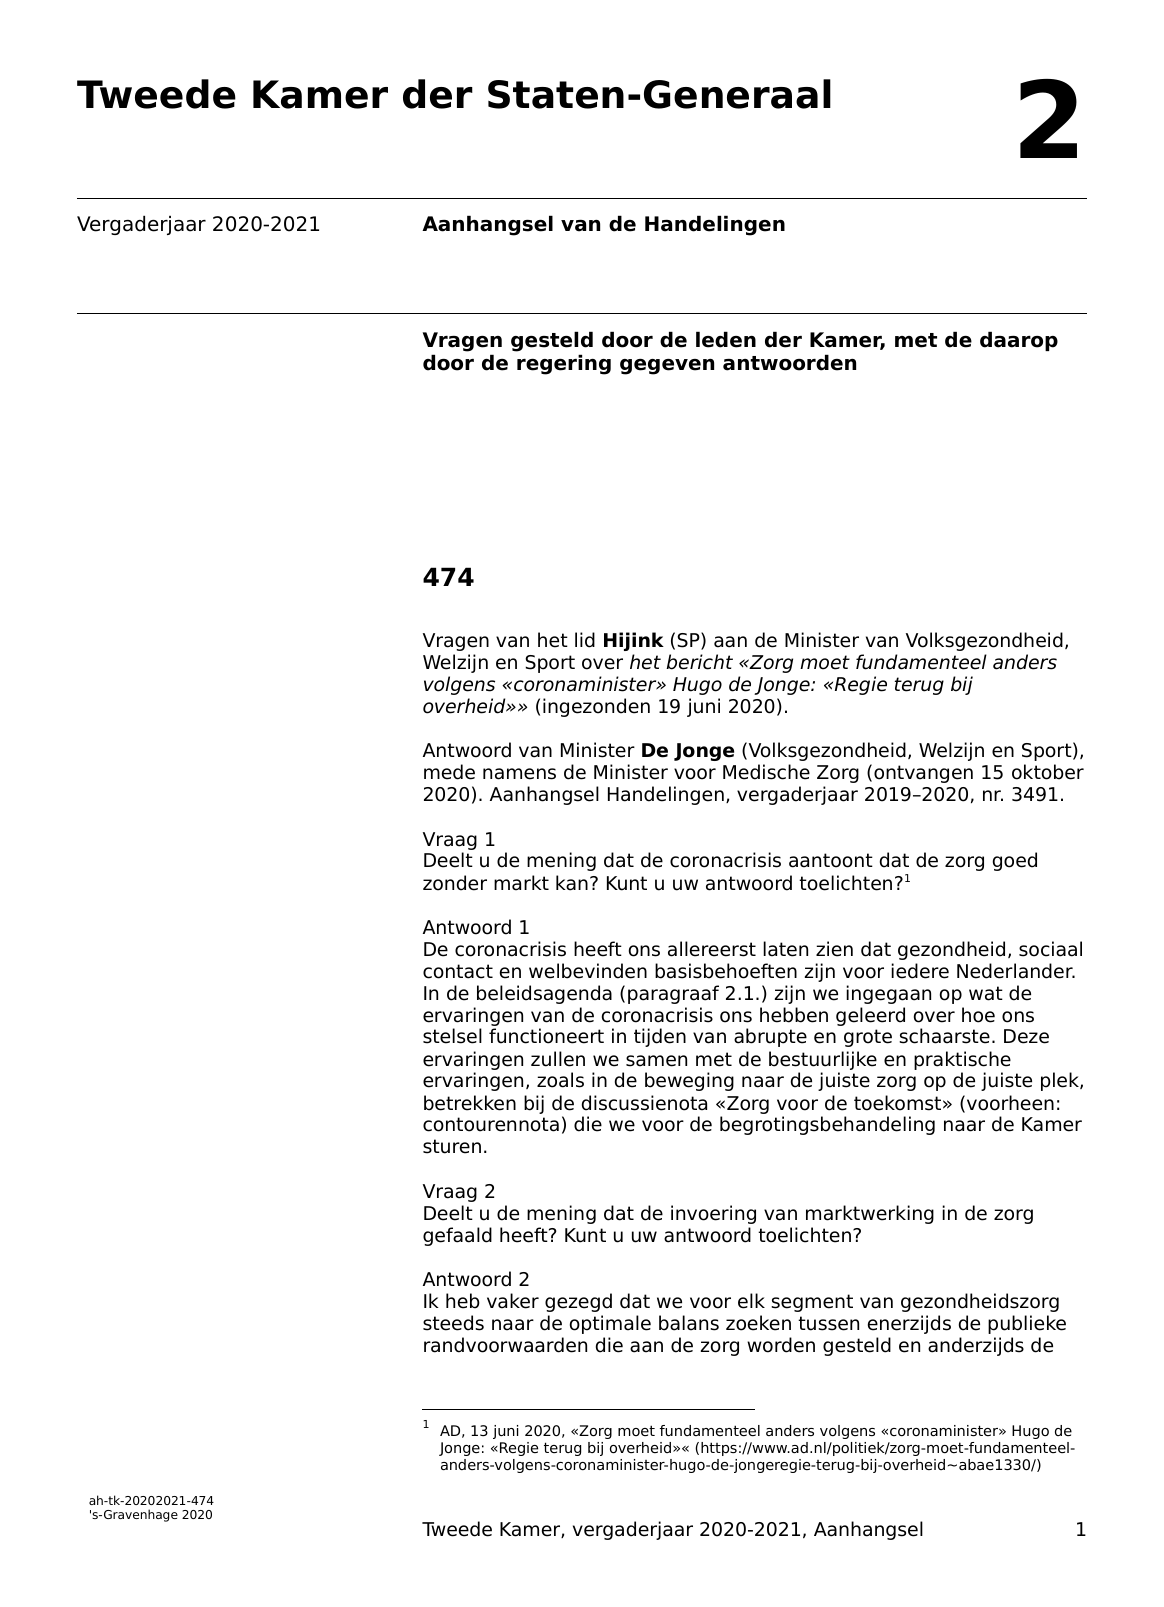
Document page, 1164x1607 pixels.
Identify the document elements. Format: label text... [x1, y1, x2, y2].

text Antwoord van Minister De Jonge (Volksgezondheid, Welzijn en Sport), mede namens de Minister voor Medische Zorg (ontvangen 15 oktober 2020). Aanhangsel Handelingen, vergaderjaar 2019–2020, nr. 3491. [422, 740, 1087, 806]
text Vraag 1 [422, 828, 1087, 850]
text Deelt u de mening dat de invoering van marktwerking in de zorg gefaald heeft? Kunt u uw antwoord toelichten? [422, 1202, 1087, 1246]
text De coronacrisis heeft ons allereerst laten zien dat gezondheid, sociaal contact en welbevinden basisbehoeften zijn voor iedere Nederlander. In de beleidsagenda (paragraaf 2.1.) zijn we ingegaan op wat de ervaringen van de coronacrisis ons hebben geleerd over hoe ons stelsel functioneert in tijden van abrupte en grote schaarste. Deze ervaringen zullen we samen met de bestuurlijke en praktische ervaringen, zoals in de beweging naar de juiste zorg op de juiste plek, betrekken bij de discussienota «Zorg voor de toekomst» (voorheen: contourennota) die we voor de begrotingsbehandeling naar de Kamer sturen. [422, 938, 1087, 1158]
text Ik heb vaker gezegd dat we voor elk segment van gezondheidszorg steeds naar de optimale balans zoeken tussen enerzijds de publieke randvoorwaarden die aan de zorg worden gesteld en anderzijds de [422, 1291, 1087, 1357]
text 's-Gravenhage 2020 [88, 1508, 323, 1522]
table_cell Vergaderjaar 2020-2021 [77, 199, 422, 313]
table_header Tweede Kamer der Staten-Generaal [77, 59, 886, 198]
table_cell Aanhangsel van de Handelingen [422, 199, 1087, 313]
table_header 2 [886, 59, 1087, 198]
text Vragen van het lid Hijink (SP) aan de Minister van Volksgezondheid, Welzijn en Sport over het bericht «Zorg moet fundamenteel anders volgens «coronaminister» Hugo de Jonge: «Regie terug bij overheid»» (ingezonden 19 juni 2020). [422, 630, 1087, 718]
text Deelt u de mening dat de coronacrisis aantoont dat de zorg goed zonder markt kan? Kunt u uw antwoord toelichten? [422, 850, 1087, 894]
table_cell Vragen gesteld door de leden der Kamer, met de daarop door de regering gegeven antwoorden [422, 314, 1087, 375]
text Antwoord 1 [422, 917, 1087, 938]
text Vraag 2 [422, 1181, 1087, 1202]
text AD, 13 juni 2020, «Zorg moet fundamenteel anders volgens «coronaminister» Hugo de Jonge: «Regie terug bij overheid»« (https://www.ad.nl/politiek/zorg-moet-fundamenteel-anders-volgens-coronaminister-hugo-de-jongeregie-terug-bij-overheid~abae1330/) [422, 1418, 1087, 1474]
text Antwoord 2 [422, 1269, 1087, 1291]
text ah-tk-20202021-474 [88, 1494, 323, 1508]
text 474 [422, 563, 1087, 592]
table_cell [77, 314, 422, 375]
